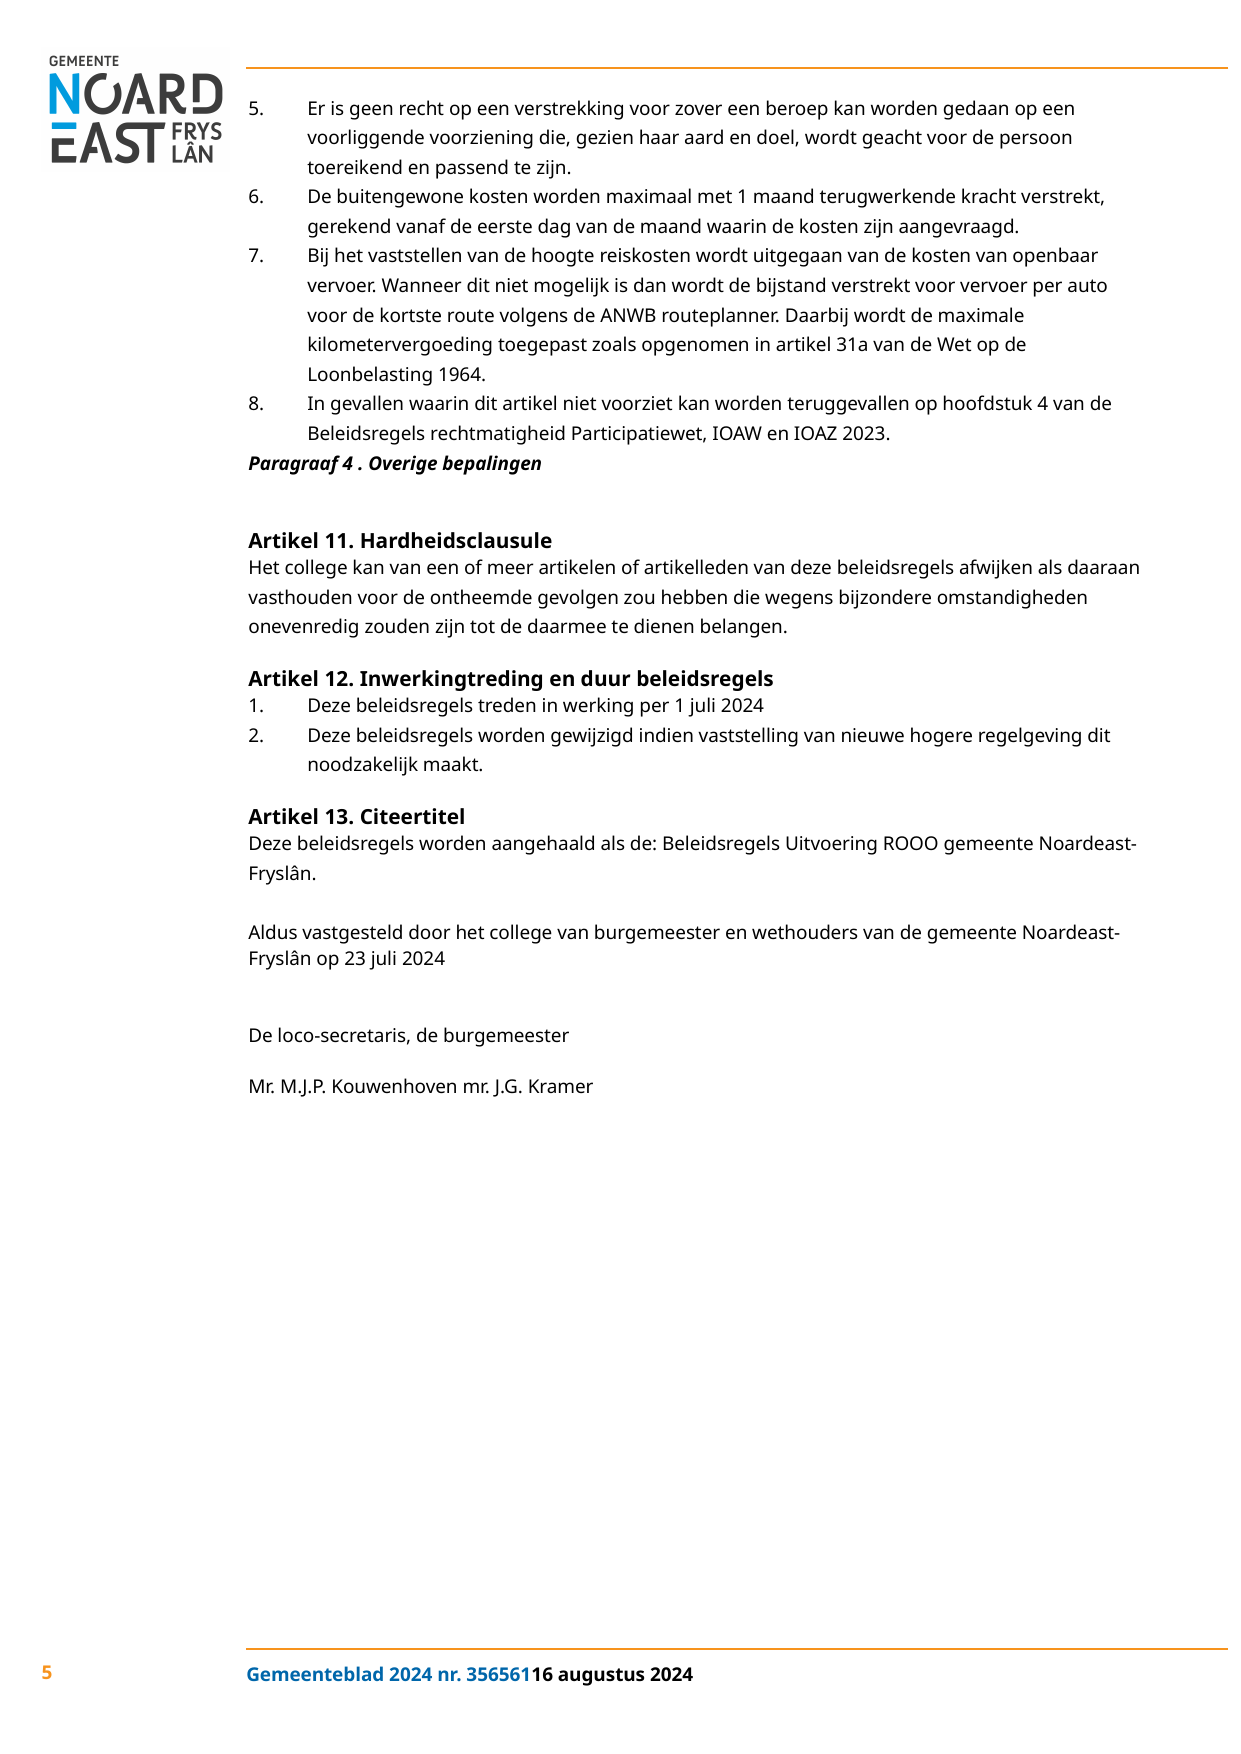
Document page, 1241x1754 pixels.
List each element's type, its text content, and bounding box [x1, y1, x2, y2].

list Bij het vaststellen van de hoogte reiskosten wordt uitgegaan van de kosten van openbaar vervoer. Wanneer dit niet mogelijk is dan wordt de bijstand verstrekt voor vervoer per auto voor de kortste route volgens de ANWB routeplanner. Daarbij wordt de maximale kilometervergoeding toegepast zoals opgenomen in artikel 31a van de Wet op de Loonbelasting 1964. [248, 243, 1152, 387]
list In gevallen waarin dit artikel niet voorziet kan worden teruggevallen op hoofdstuk 4 van de Beleidsregels rechtmatigheid Participatiewet, IOAW en IOAZ 2023. [248, 391, 1152, 446]
text Paragraaf 4 . Overige bepalingen [248, 450, 1152, 476]
text Mr. M.J.P. Kouwenhoven mr. J.G. Kramer [248, 1073, 1152, 1099]
list Deze beleidsregels treden in werking per 1 juli 2024 [248, 692, 1152, 718]
text Artikel 11. Hardheidsclausule [248, 526, 1152, 554]
text De loco-secretaris, de burgemeester [248, 1022, 1152, 1048]
text Deze beleidsregels worden aangehaald als de: Beleidsregels Uitvoering ROOO gemeente Noardeast-Fryslân. [248, 830, 1152, 886]
text Artikel 12. Inwerkingtreding en duur beleidsregels [248, 664, 1152, 692]
list Deze beleidsregels worden gewijzigd indien vaststelling van nieuwe hogere regelgeving dit noodzakelijk maakt. [248, 722, 1152, 777]
text Aldus vastgesteld door het college van burgemeester en wethouders van de gemeente Noardeast-Fryslân op 23 juli 2024 [248, 919, 1152, 971]
picture [41, 47, 231, 172]
list De buitengewone kosten worden maximaal met 1 maand terugwerkende kracht verstrekt, gerekend vanaf de eerste dag van de maand waarin de kosten zijn aangevraagd. [248, 183, 1152, 239]
text Het college kan van een of meer artikelen of artikelleden van deze beleidsregels afwijken als daaraan vasthouden voor de ontheemde gevolgen zou hebben die wegens bijzondere omstandigheden onevenredig zouden zijn tot de daarmee te dienen belangen. [248, 554, 1152, 639]
list Er is geen recht op een verstrekking voor zover een beroep kan worden gedaan op een voorliggende voorziening die, gezien haar aard en doel, wordt geacht voor de persoon toereikend en passend te zijn. [248, 95, 1152, 180]
text Artikel 13. Citeertitel [248, 802, 1152, 830]
